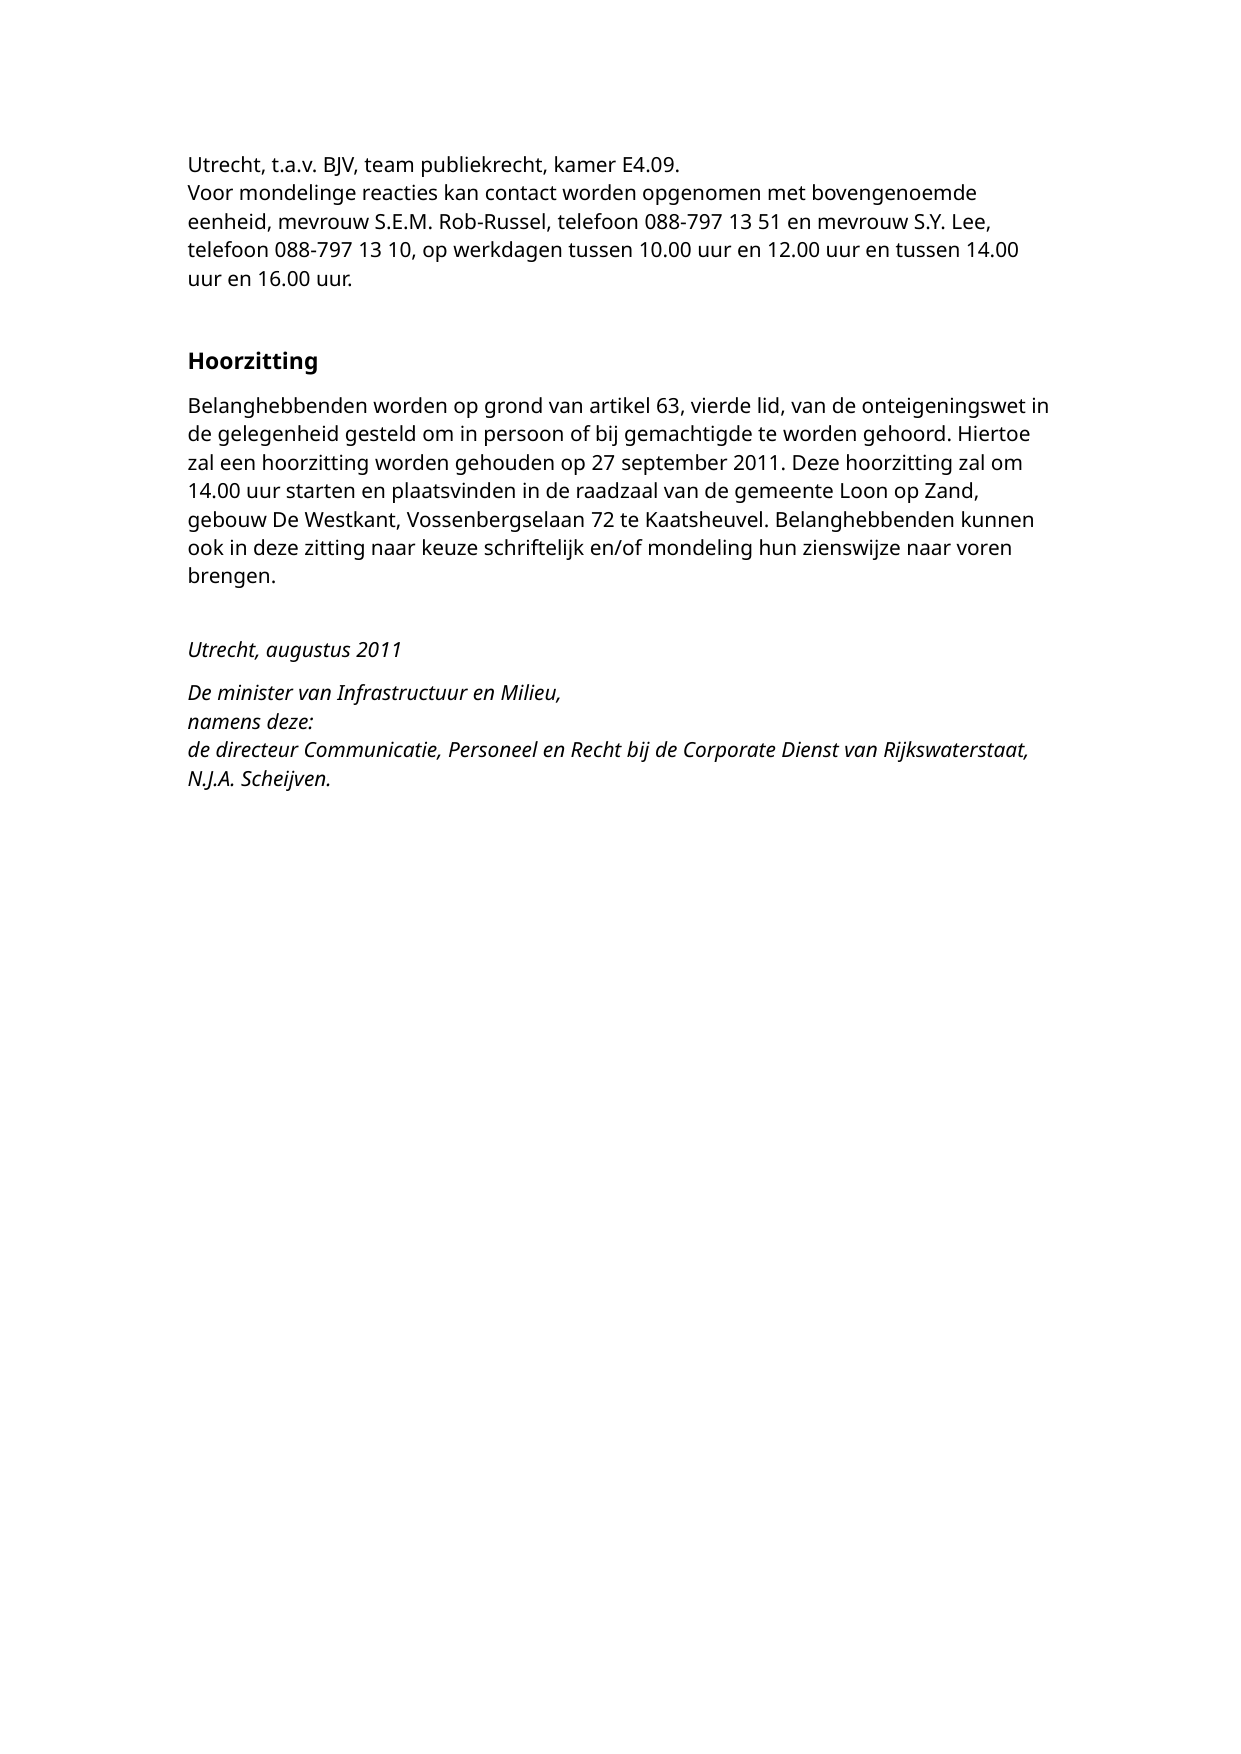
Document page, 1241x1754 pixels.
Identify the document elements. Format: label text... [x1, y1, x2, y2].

text N.J.A. Scheijven. [187, 764, 1053, 792]
text Belanghebbenden worden op grond van artikel 63, vierde lid, van de onteigeningswet in de gelegenheid gesteld om in persoon of bij gemachtigde te worden gehoord. Hiertoe zal een hoorzitting worden gehouden op 27 september 2011. Deze hoorzitting zal om 14.00 uur starten en plaatsvinden in de raadzaal van de gemeente Loon op Zand, gebouw De Westkant, Vossenbergselaan 72 te Kaatsheuvel. Belanghebbenden kunnen ook in deze zitting naar keuze schriftelijk en/of mondeling hun zienswijze naar voren brengen. [187, 391, 1053, 590]
text De minister van Infrastructuur en Milieu, [187, 678, 1053, 707]
text namens deze: [187, 707, 1053, 735]
subtitle Hoorzitting [187, 345, 1053, 376]
text Voor mondelinge reacties kan contact worden opgenomen met bovengenoemde eenheid, mevrouw S.E.M. Rob-Russel, telefoon 088-797 13 51 en mevrouw S.Y. Lee, telefoon 088-797 13 10, op werkdagen tussen 10.00 uur en 12.00 uur en tussen 14.00 uur en 16.00 uur. [187, 178, 1053, 292]
text de directeur Communicatie, Personeel en Recht bij de Corporate Dienst van Rijkswaterstaat, [187, 735, 1053, 764]
text Utrecht, augustus 2011 [187, 635, 1053, 663]
text Utrecht, t.a.v. BJV, team publiekrecht, kamer E4.09. [187, 150, 1053, 178]
